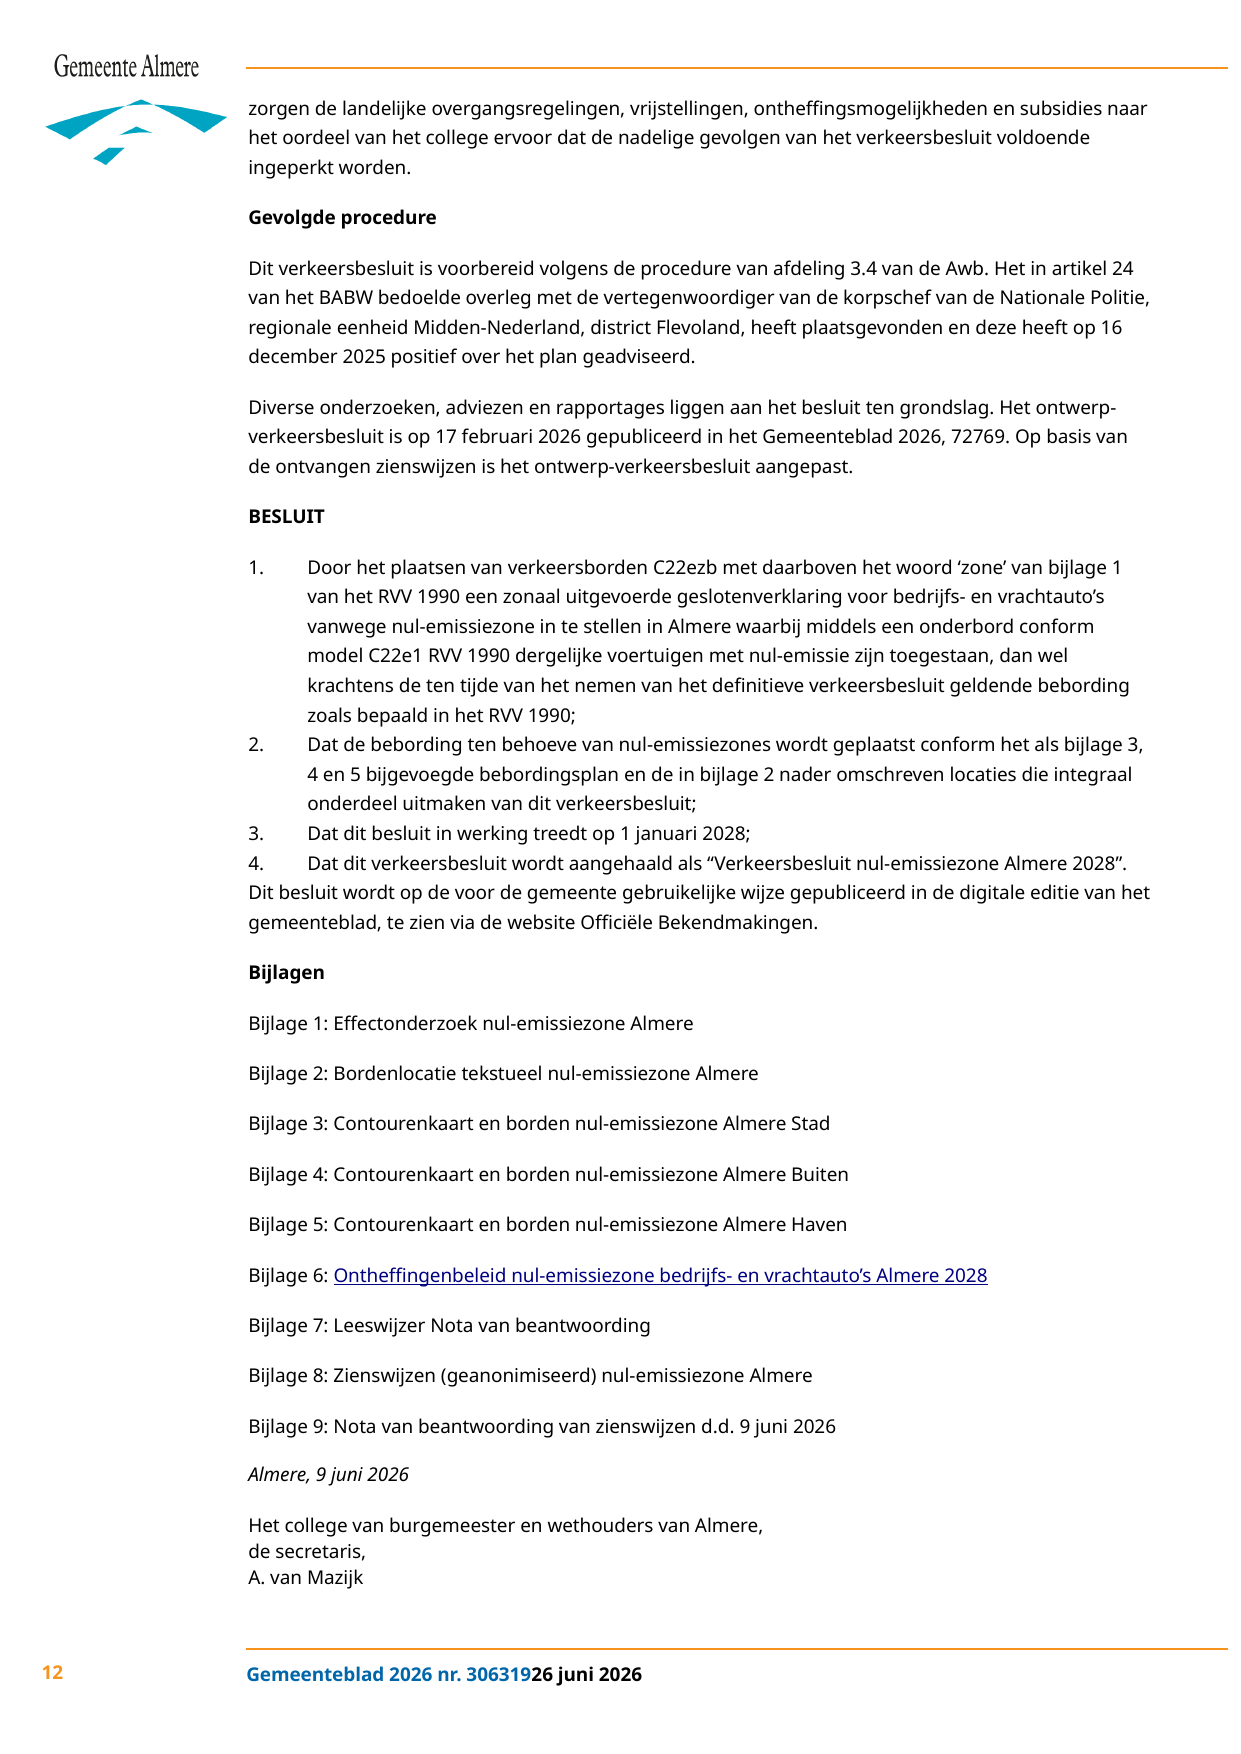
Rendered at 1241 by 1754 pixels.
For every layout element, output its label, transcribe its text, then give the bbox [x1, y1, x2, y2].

text Bijlage 1: Effectonderzoek nul-emissiezone Almere [248, 1010, 1152, 1036]
text Bijlage 6: Ontheffingenbeleid nul-emissiezone bedrijfs- en vrachtauto’s Almere 2028 [248, 1262, 1152, 1288]
text Bijlage 8: Zienswijzen (geanonimiseerd) nul-emissiezone Almere [248, 1363, 1152, 1388]
text Dit verkeersbesluit is voorbereid volgens de procedure van afdeling 3.4 van de Awb. Het in artikel 24 van het BABW bedoelde overleg met de vertegenwoordiger van de korpschef van de Nationale Politie, regionale eenheid Midden-Nederland, district Flevoland, heeft plaatsgevonden en deze heeft op 16 december 2025 positief over het plan geadviseerd. [248, 255, 1152, 369]
text de secretaris, [248, 1538, 1152, 1564]
text Dit besluit wordt op de voor de gemeente gebruikelijke wijze gepubliceerd in de digitale editie van het gemeenteblad, te zien via de website Officiële Bekendmakingen. [248, 879, 1152, 935]
text Bijlage 2: Bordenlocatie tekstueel nul-emissiezone Almere [248, 1060, 1152, 1086]
text Almere, 9 juni 2026 [248, 1461, 1152, 1487]
text Gevolgde procedure [248, 204, 1152, 230]
list Dat dit besluit in werking treedt op 1 januari 2028; [248, 820, 1152, 846]
text A. van Mazijk [248, 1564, 1152, 1589]
text Bijlage 7: Leeswijzer Nota van beantwoording [248, 1312, 1152, 1338]
list Dat de bebording ten behoeve van nul-emissiezones wordt geplaatst conform het als bijlage 3, 4 en 5 bijgevoegde bebordingsplan en de in bijlage 2 nader omschreven locaties die integraal onderdeel uitmaken van dit verkeersbesluit; [248, 731, 1152, 816]
text Bijlage 3: Contourenkaart en borden nul-emissiezone Almere Stad [248, 1111, 1152, 1136]
text Bijlage 5: Contourenkaart en borden nul-emissiezone Almere Haven [248, 1211, 1152, 1237]
text Het college van burgemeester en wethouders van Almere, [248, 1512, 1152, 1538]
text zorgen de landelijke overgangsregelingen, vrijstellingen, ontheffingsmogelijkheden en subsidies naar het oordeel van het college ervoor dat de nadelige gevolgen van het verkeersbesluit voldoende ingeperkt worden. [248, 95, 1152, 180]
text Bijlage 9: Nota van beantwoording van zienswijzen d.d. 9 juni 2026 [248, 1413, 1152, 1439]
text Bijlagen [248, 959, 1152, 985]
text Bijlage 4: Contourenkaart en borden nul-emissiezone Almere Buiten [248, 1161, 1152, 1187]
picture [41, 47, 231, 172]
list Door het plaatsen van verkeersborden C22ezb met daarboven het woord ‘zone’ van bijlage 1 van het RVV 1990 een zonaal uitgevoerde geslotenverklaring voor bedrijfs- en vrachtauto’s vanwege nul-emissiezone in te stellen in Almere waarbij middels een onderbord conform model C22e1 RVV 1990 dergelijke voertuigen met nul-emissie zijn toegestaan, dan wel krachtens de ten tijde van het nemen van het definitieve verkeersbesluit geldende bebording zoals bepaald in het RVV 1990; [248, 554, 1152, 728]
text BESLUIT [248, 503, 1152, 529]
text Diverse onderzoeken, adviezen en rapportages liggen aan het besluit ten grondslag. Het ontwerp-verkeersbesluit is op 17 februari 2026 gepubliceerd in het Gemeenteblad 2026, 72769. Op basis van de ontvangen zienswijzen is het ontwerp-verkeersbesluit aangepast. [248, 394, 1152, 479]
list Dat dit verkeersbesluit wordt aangehaald als “Verkeersbesluit nul-emissiezone Almere 2028”. [248, 850, 1152, 876]
